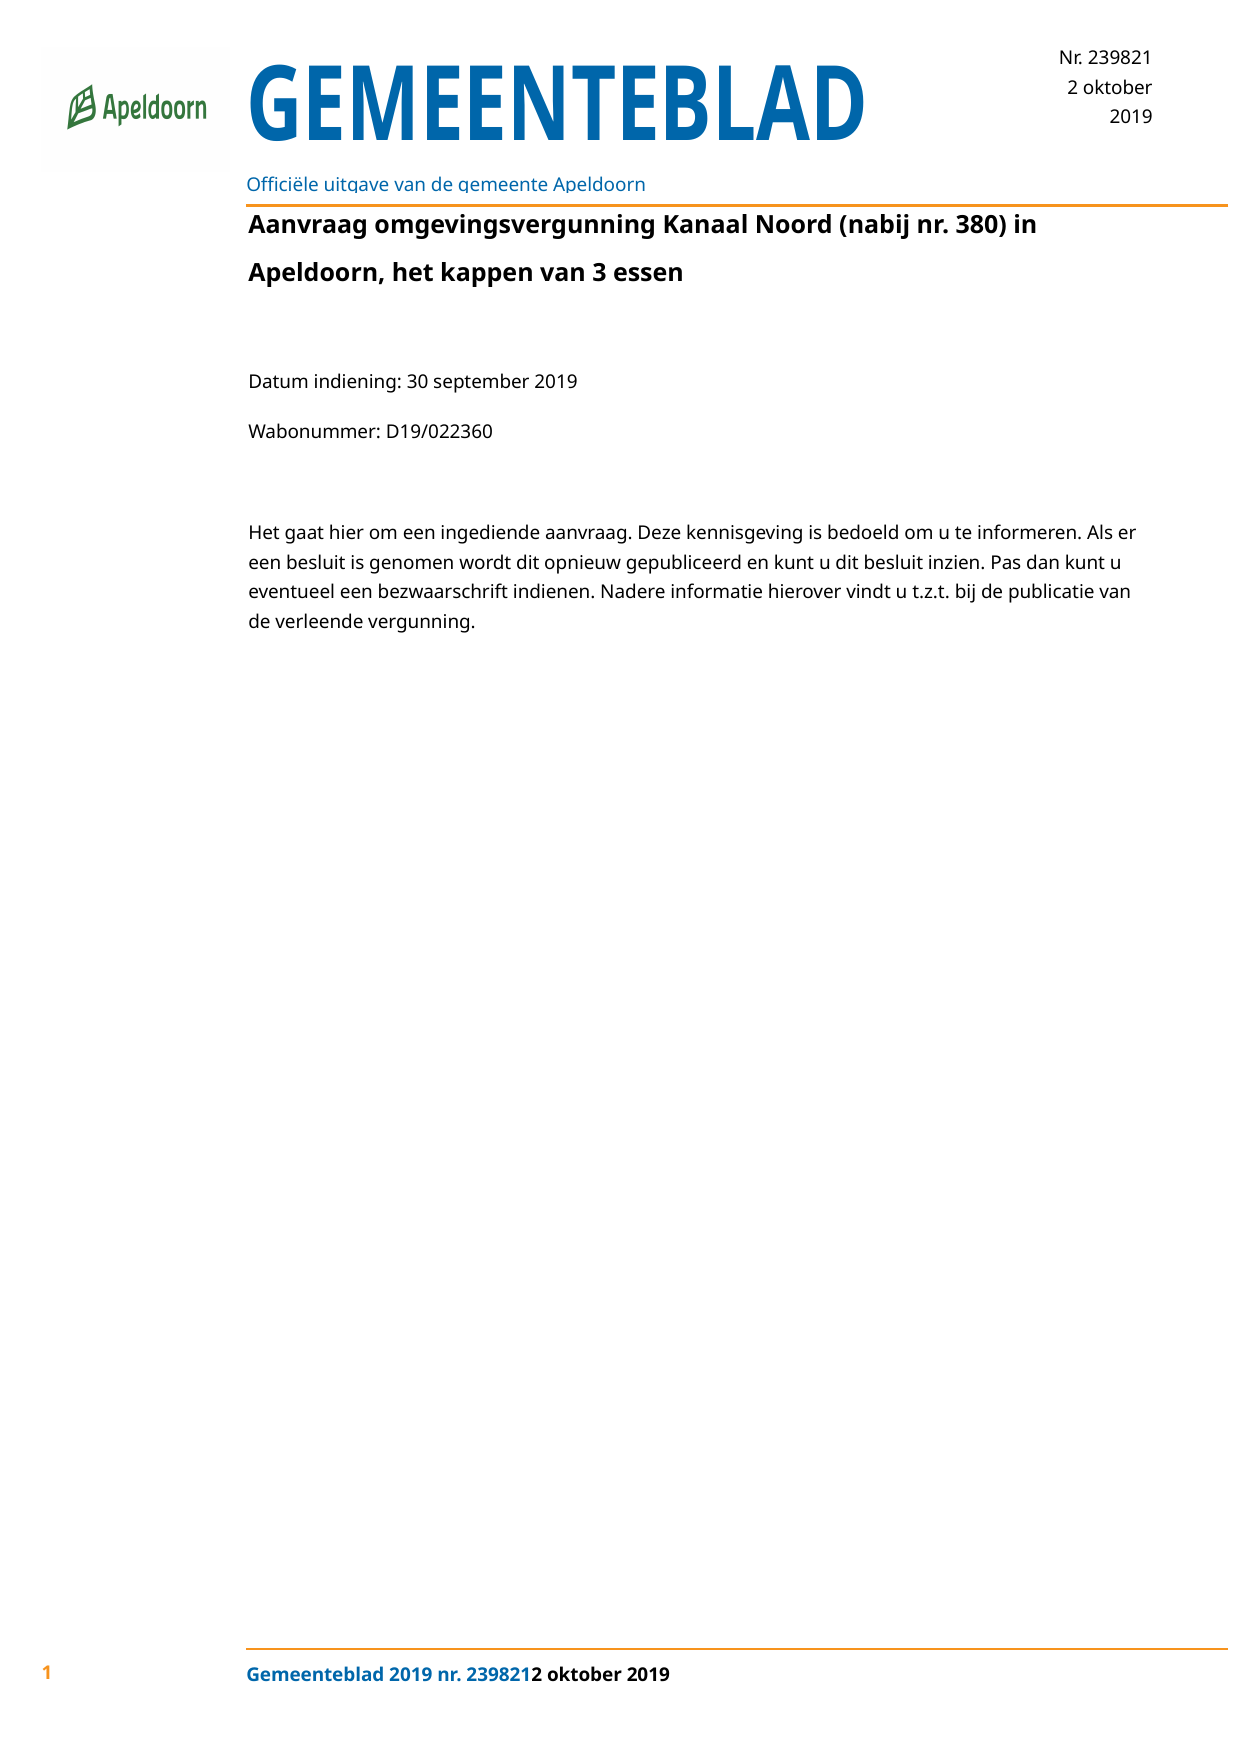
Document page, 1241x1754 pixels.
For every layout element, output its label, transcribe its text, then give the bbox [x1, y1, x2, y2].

text Het gaat hier om een ingediende aanvraag. Deze kennisgeving is bedoeld om u te informeren. Als er een besluit is genomen wordt dit opnieuw gepubliceerd en kunt u dit besluit inzien. Pas dan kunt u eventueel een bezwaarschrift indienen. Nadere informatie hierover vindt u t.z.t. bij de publicatie van de verleende vergunning. [248, 519, 1152, 634]
text Datum indiening: 30 september 2019 [248, 368, 1152, 394]
picture [41, 47, 231, 172]
text Wabonummer: D19/022360 [248, 419, 1152, 444]
text Aanvraag omgevingsvergunning Kanaal Noord (nabij nr. 380) in Apeldoorn, het kappen van 3 essen [248, 207, 1152, 288]
